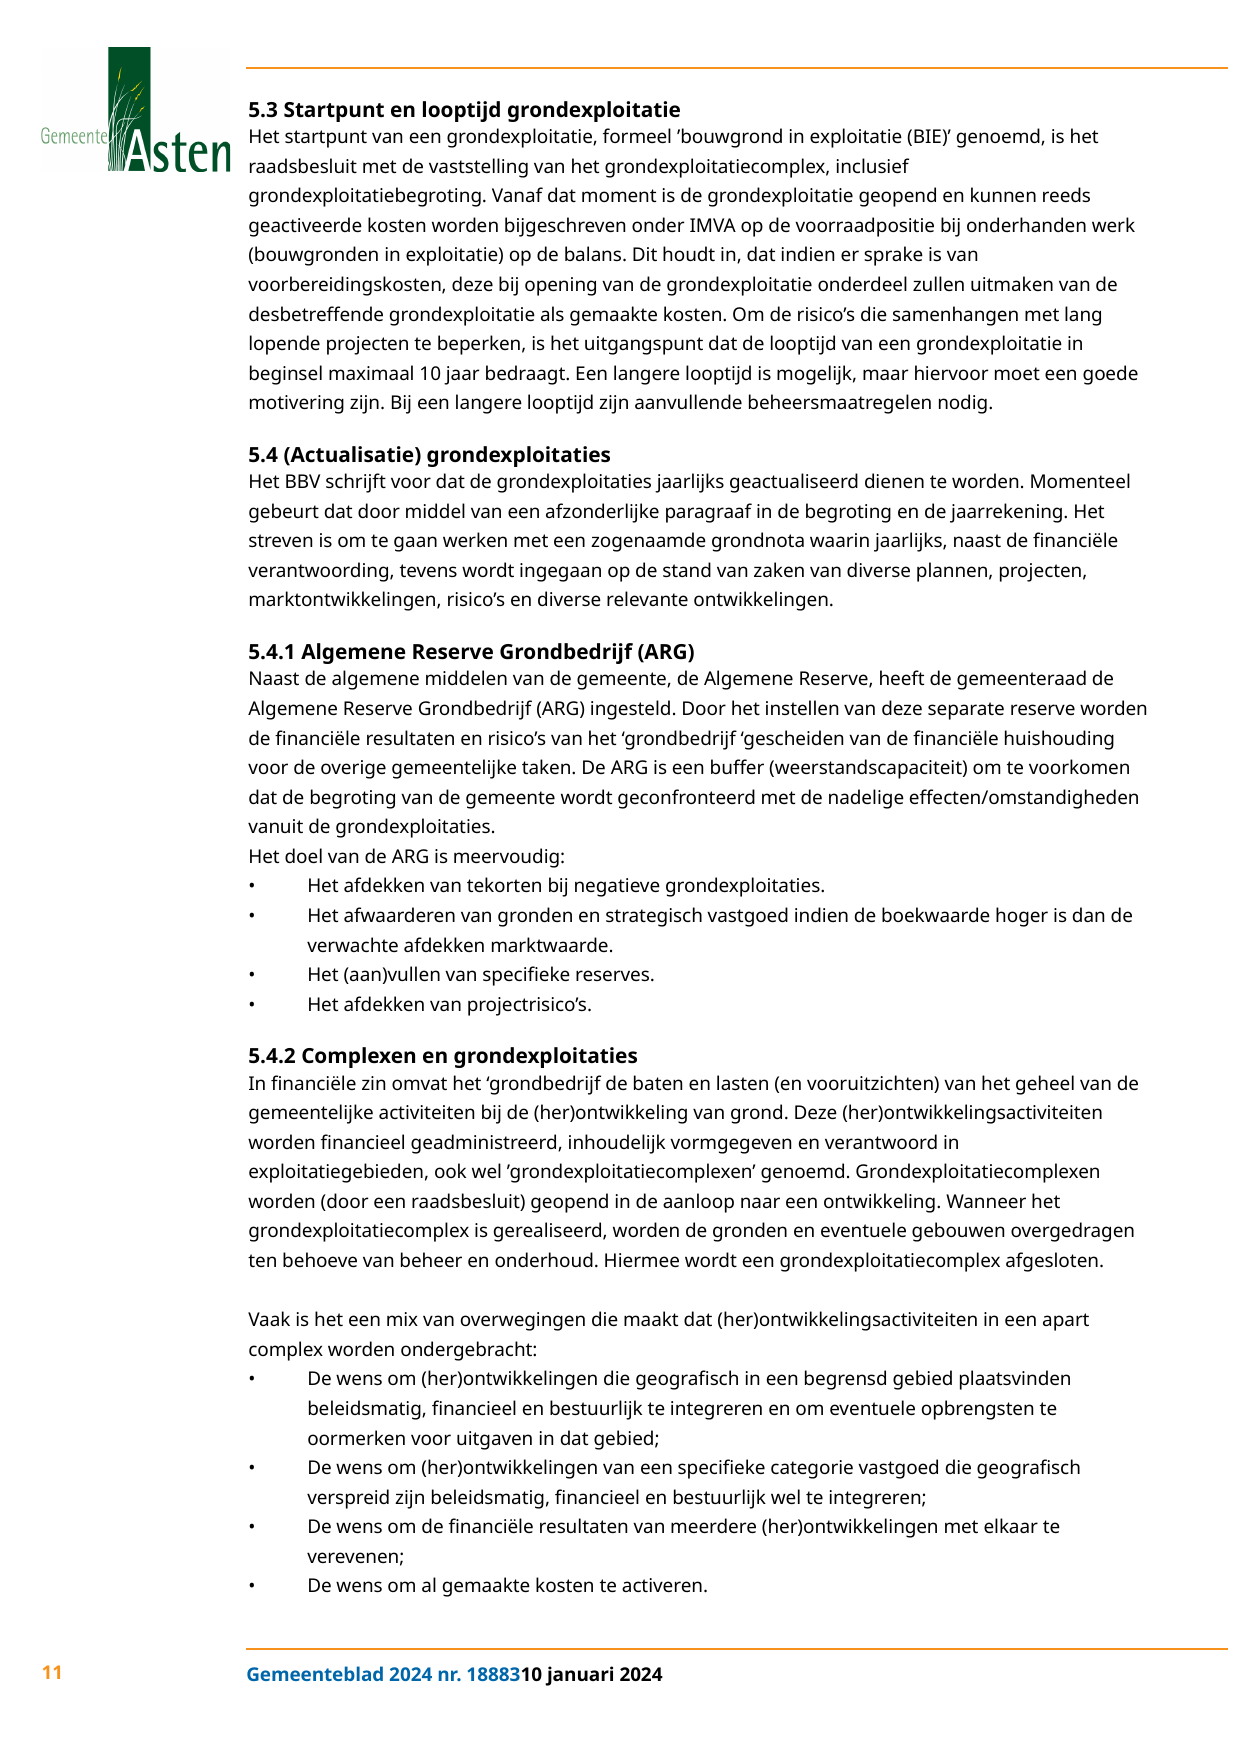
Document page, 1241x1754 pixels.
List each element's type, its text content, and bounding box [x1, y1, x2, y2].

text 5.4 (Actualisatie) grondexploitaties [248, 440, 1152, 468]
list Het afdekken van tekorten bij negatieve grondexploitaties. [248, 873, 1152, 898]
list Het (aan)vullen van specifieke reserves. [248, 961, 1152, 987]
list De wens om (her)ontwikkelingen die geografisch in een begrensd gebied plaatsvinden beleidsmatig, financieel en bestuurlijk te integreren en om eventuele opbrengsten te oormerken voor uitgaven in dat gebied; [248, 1366, 1152, 1451]
list Het afdekken van projectrisico’s. [248, 991, 1152, 1017]
text In financiële zin omvat het ‘grondbedrijf de baten en lasten (en vooruitzichten) van het geheel van de gemeentelijke activiteiten bij de (her)ontwikkeling van grond. Deze (her)ontwikkelingsactiviteiten worden financieel geadministreerd, inhoudelijk vormgegeven en verantwoord in [248, 1070, 1152, 1155]
text Het BBV schrijft voor dat de grondexploitaties jaarlijks geactualiseerd dienen te worden. Momenteel gebeurt dat door middel van een afzonderlijke paragraaf in de begroting en de jaarrekening. Het streven is om te gaan werken met een zogenaamde grondnota waarin jaarlijks, naast de financiële verantwoording, tevens wordt ingegaan op de stand van zaken van diverse plannen, projecten, marktontwikkelingen, risico’s en diverse relevante ontwikkelingen. [248, 468, 1152, 612]
text 5.3 Startpunt en looptijd grondexploitatie [248, 95, 1152, 123]
picture [41, 47, 231, 172]
text exploitatiegebieden, ook wel ’grondexploitatiecomplexen’ genoemd. Grondexploitatiecomplexen worden (door een raadsbesluit) geopend in de aanloop naar een ontwikkeling. Wanneer het grondexploitatiecomplex is gerealiseerd, worden de gronden en eventuele gebouwen overgedragen ten behoeve van beheer en onderhoud. Hiermee wordt een grondexploitatiecomplex afgesloten. [248, 1158, 1152, 1273]
text Naast de algemene middelen van de gemeente, de Algemene Reserve, heeft de gemeenteraad de Algemene Reserve Grondbedrijf (ARG) ingesteld. Door het instellen van deze separate reserve worden de financiële resultaten en risico’s van het ‘grondbedrijf ‘gescheiden van de financiële huishouding voor de overige gemeentelijke taken. De ARG is een buffer (weerstandscapaciteit) om te voorkomen dat de begroting van de gemeente wordt geconfronteerd met de nadelige effecten/omstandigheden vanuit de grondexploitaties. [248, 666, 1152, 839]
list De wens om al gemaakte kosten te activeren. [248, 1573, 1152, 1598]
text 5.4.1 Algemene Reserve Grondbedrijf (ARG) [248, 637, 1152, 666]
list De wens om de financiële resultaten van meerdere (her)ontwikkelingen met elkaar te verevenen; [248, 1513, 1152, 1569]
text Het startpunt van een grondexploitatie, formeel ’bouwgrond in exploitatie (BIE)’ genoemd, is het raadsbesluit met de vaststelling van het grondexploitatiecomplex, inclusief grondexploitatiebegroting. Vanaf dat moment is de grondexploitatie geopend en kunnen reeds geactiveerde kosten worden bijgeschreven onder IMVA op de voorraadpositie bij onderhanden werk (bouwgronden in exploitatie) op de balans. Dit houdt in, dat indien er sprake is van voorbereidingskosten, deze bij opening van de grondexploitatie onderdeel zullen uitmaken van de desbetreffende grondexploitatie als gemaakte kosten. Om de risico’s die samenhangen met lang lopende projecten te beperken, is het uitgangspunt dat de looptijd van een grondexploitatie in beginsel maximaal 10 jaar bedraagt. Een langere looptijd is mogelijk, maar hiervoor moet een goede motivering zijn. Bij een langere looptijd zijn aanvullende beheersmaatregelen nodig. [248, 123, 1152, 415]
text Vaak is het een mix van overwegingen die maakt dat (her)ontwikkelingsactiviteiten in een apart complex worden ondergebracht: [248, 1306, 1152, 1362]
list De wens om (her)ontwikkelingen van een specifieke categorie vastgoed die geografisch verspreid zijn beleidsmatig, financieel en bestuurlijk wel te integreren; [248, 1454, 1152, 1510]
list Het afwaarderen van gronden en strategisch vastgoed indien de boekwaarde hoger is dan de verwachte afdekken marktwaarde. [248, 902, 1152, 957]
text Het doel van de ARG is meervoudig: [248, 843, 1152, 869]
text 5.4.2 Complexen en grondexploitaties [248, 1041, 1152, 1070]
